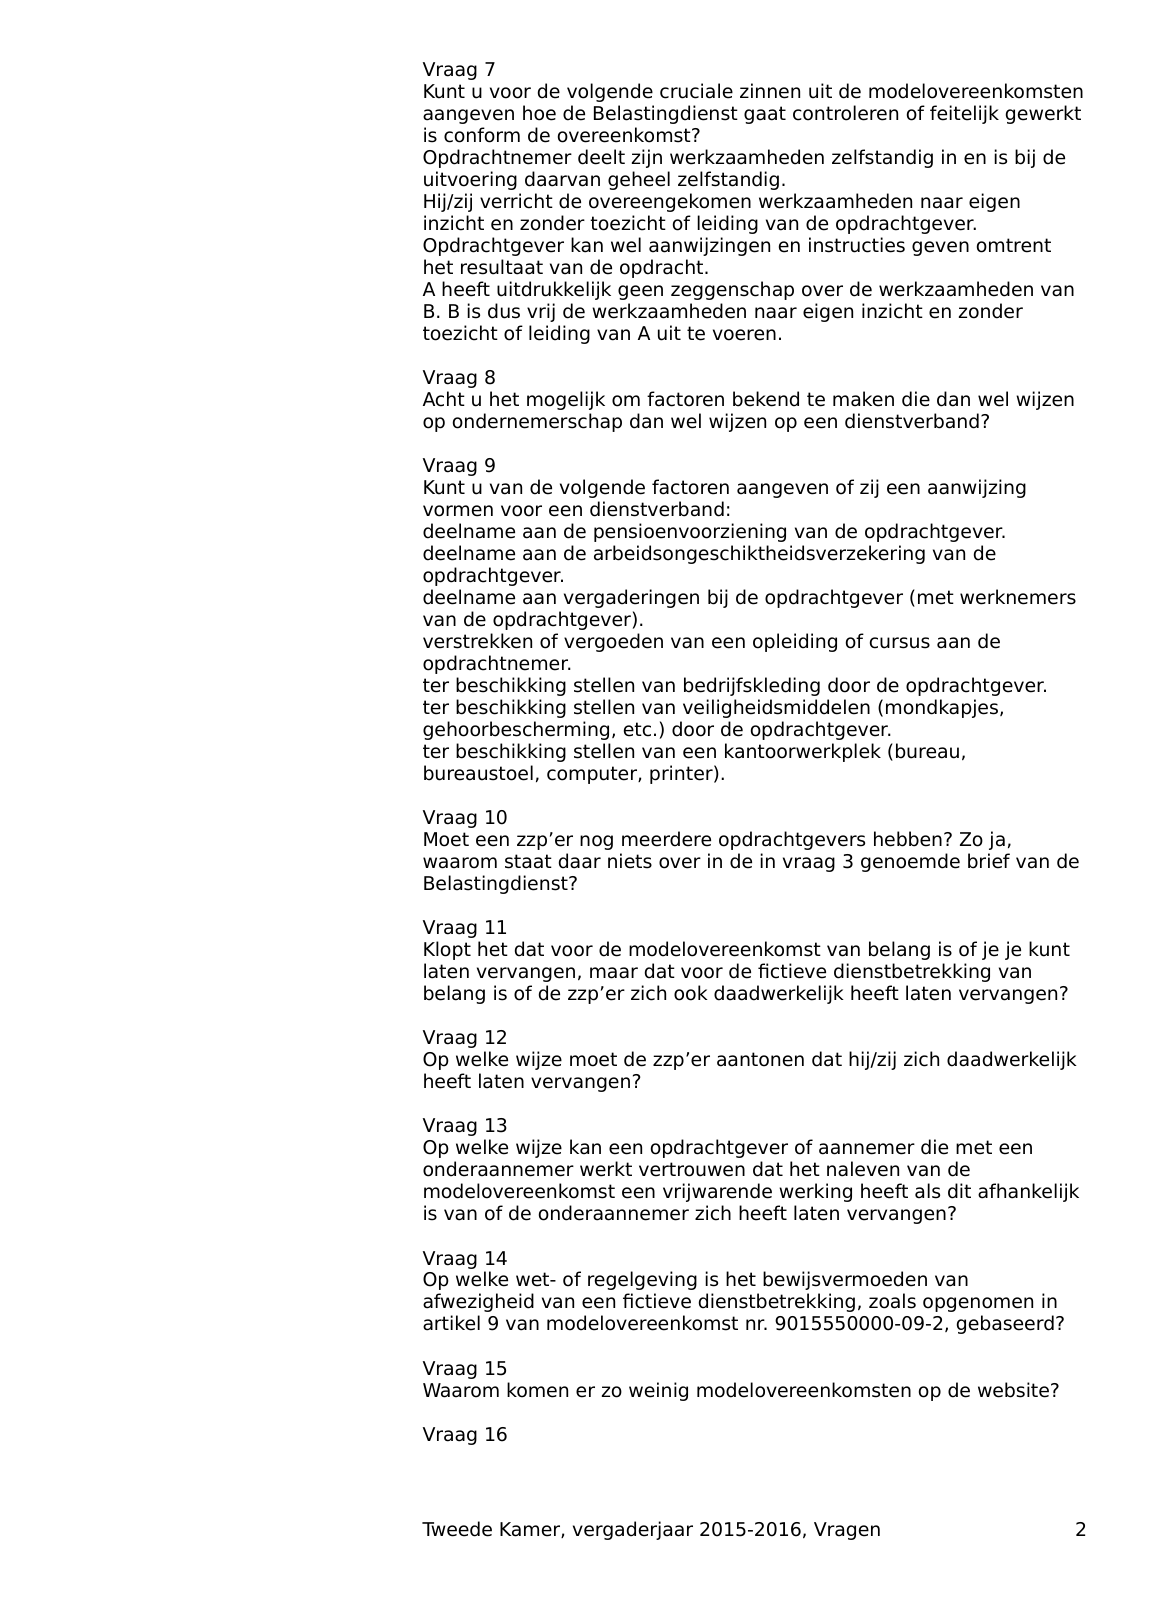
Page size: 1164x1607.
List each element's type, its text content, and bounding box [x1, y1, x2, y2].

text Kunt u van de volgende factoren aangeven of zij een aanwijzing vormen voor een dienstverband: [422, 477, 1087, 521]
text Vraag 15 [422, 1357, 1087, 1379]
text verstrekken of vergoeden van een opleiding of cursus aan de opdrachtnemer. [422, 631, 1087, 675]
text Vraag 16 [422, 1424, 1087, 1446]
text Klopt het dat voor de modelovereenkomst van belang is of je je kunt laten vervangen, maar dat voor de fictieve dienstbetrekking van belang is of de zzp’er zich ook daadwerkelijk heeft laten vervangen? [422, 939, 1087, 1005]
text Moet een zzp’er nog meerdere opdrachtgevers hebben? Zo ja, waarom staat daar niets over in de in vraag 3 genoemde brief van de Belastingdienst? [422, 829, 1087, 895]
text ter beschikking stellen van een kantoorwerkplek (bureau, bureaustoel, computer, printer). [422, 741, 1087, 785]
text Waarom komen er zo weinig modelovereenkomsten op de website? [422, 1379, 1087, 1401]
text ter beschikking stellen van bedrijfskleding door de opdrachtgever. [422, 675, 1087, 697]
text Op welke wijze kan een opdrachtgever of aannemer die met een onderaannemer werkt vertrouwen dat het naleven van de modelovereenkomst een vrijwarende werking heeft als dit afhankelijk is van of de onderaannemer zich heeft laten vervangen? [422, 1137, 1087, 1225]
text deelname aan vergaderingen bij de opdrachtgever (met werknemers van de opdrachtgever). [422, 587, 1087, 631]
text deelname aan de arbeidsongeschiktheidsverzekering van de opdrachtgever. [422, 543, 1087, 587]
text Vraag 10 [422, 807, 1087, 829]
text Vraag 12 [422, 1027, 1087, 1049]
text Hij/zij verricht de overeengekomen werkzaamheden naar eigen inzicht en zonder toezicht of leiding van de opdrachtgever. Opdrachtgever kan wel aanwijzingen en instructies geven omtrent het resultaat van de opdracht. [422, 191, 1087, 279]
text ter beschikking stellen van veiligheidsmiddelen (mondkapjes, gehoorbescherming, etc.) door de opdrachtgever. [422, 697, 1087, 741]
text A heeft uitdrukkelijk geen zeggenschap over de werkzaamheden van B. B is dus vrij de werkzaamheden naar eigen inzicht en zonder toezicht of leiding van A uit te voeren. [422, 279, 1087, 345]
text deelname aan de pensioenvoorziening van de opdrachtgever. [422, 521, 1087, 543]
text Op welke wet- of regelgeving is het bewijsvermoeden van afwezigheid van een fictieve dienstbetrekking, zoals opgenomen in artikel 9 van modelovereenkomst nr. 9015550000-09-2, gebaseerd? [422, 1269, 1087, 1335]
text Opdrachtnemer deelt zijn werkzaamheden zelfstandig in en is bij de uitvoering daarvan geheel zelfstandig. [422, 147, 1087, 191]
text Vraag 8 [422, 367, 1087, 389]
text Vraag 7 [422, 59, 1087, 81]
text Vraag 13 [422, 1115, 1087, 1137]
text Vraag 11 [422, 917, 1087, 939]
text Kunt u voor de volgende cruciale zinnen uit de modelovereenkomsten aangeven hoe de Belastingdienst gaat controleren of feitelijk gewerkt is conform de overeenkomst? [422, 81, 1087, 147]
text Op welke wijze moet de zzp’er aantonen dat hij/zij zich daadwerkelijk heeft laten vervangen? [422, 1049, 1087, 1093]
text Acht u het mogelijk om factoren bekend te maken die dan wel wijzen op ondernemerschap dan wel wijzen op een dienstverband? [422, 389, 1087, 433]
text Vraag 9 [422, 455, 1087, 477]
text Vraag 14 [422, 1247, 1087, 1269]
